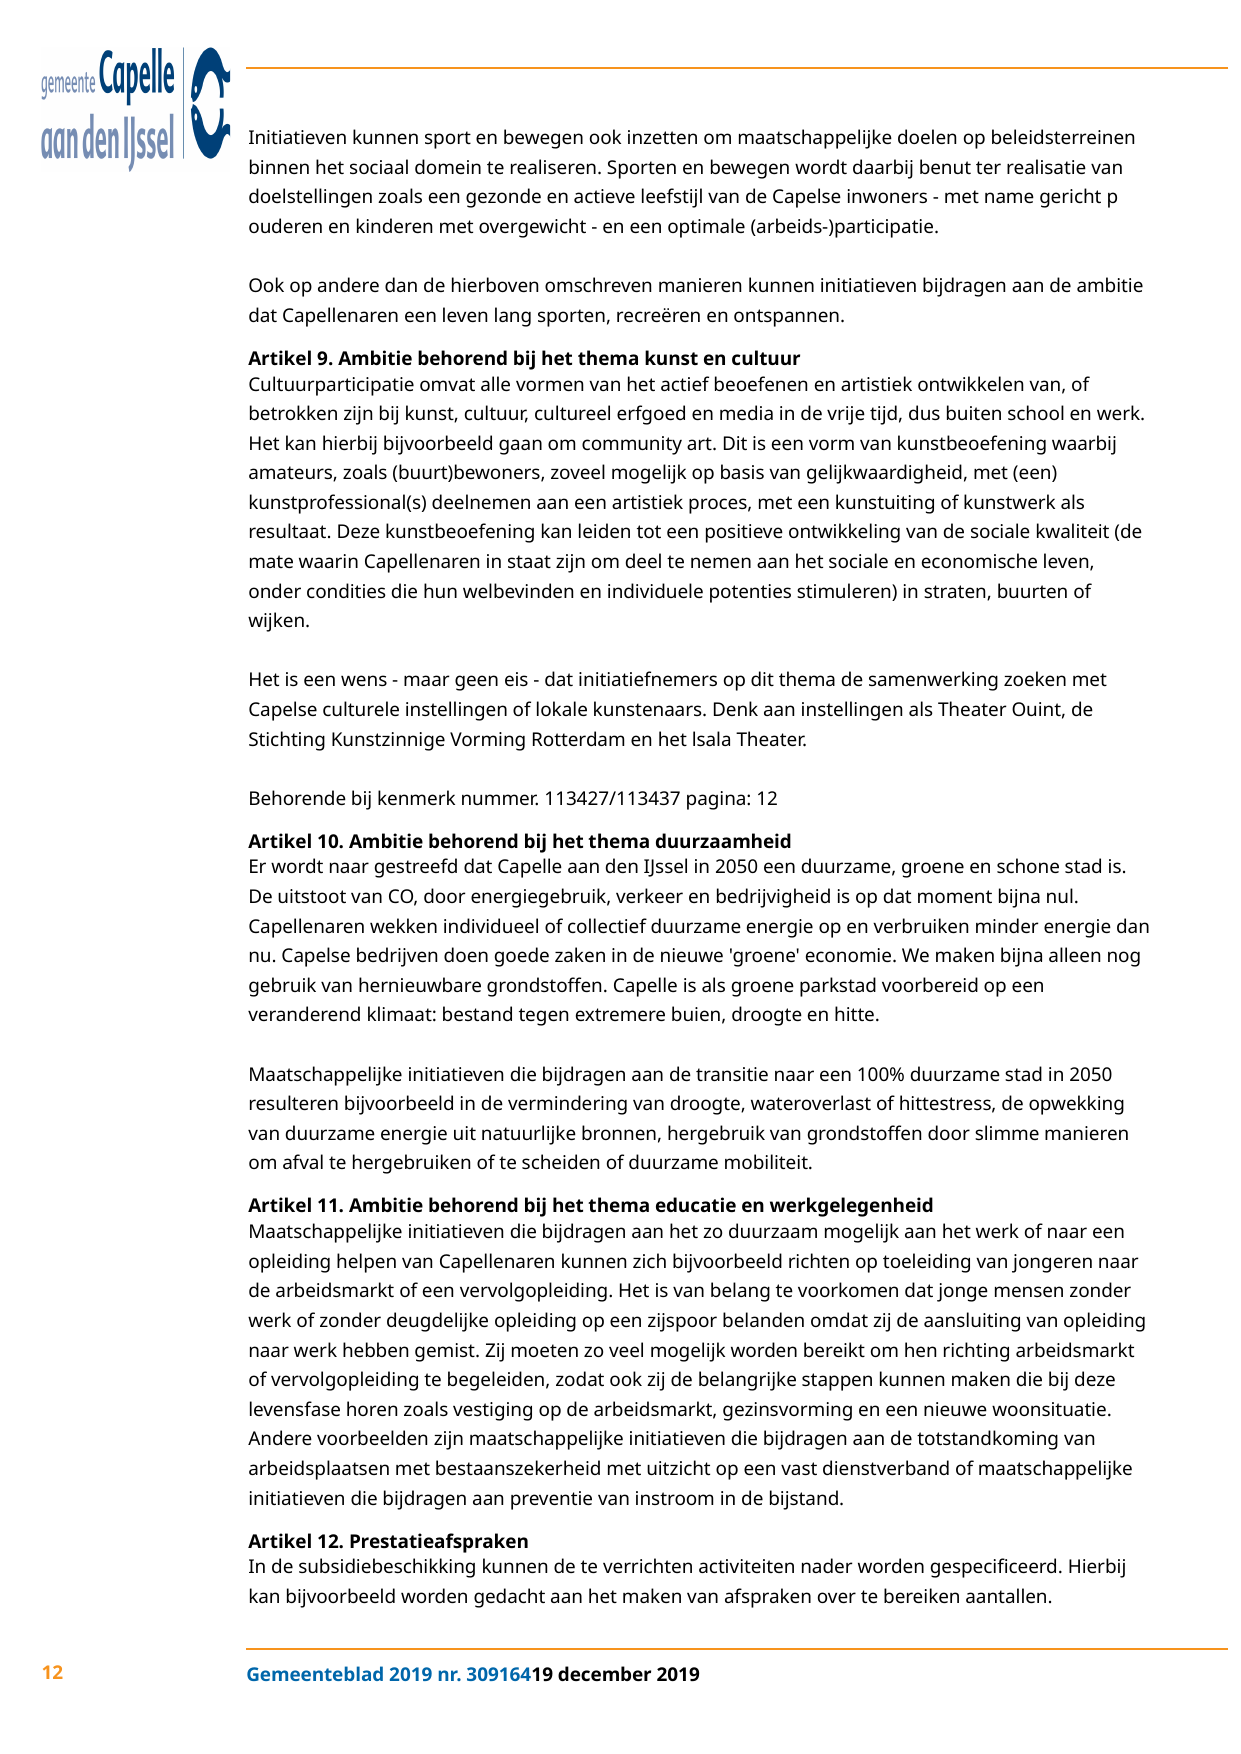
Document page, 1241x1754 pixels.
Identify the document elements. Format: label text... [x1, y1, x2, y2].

text Er wordt naar gestreefd dat Capelle aan den IJssel in 2050 een duurzame, groene en schone stad is. De uitstoot van CO, door energiegebruik, verkeer en bedrijvigheid is op dat moment bijna nul. Capellenaren wekken individueel of collectief duurzame energie op en verbruiken minder energie dan nu. Capelse bedrijven doen goede zaken in de nieuwe 'groene' economie. We maken bijna alleen nog gebruik van hernieuwbare grondstoffen. Capelle is als groene parkstad voorbereid op een veranderend klimaat: bestand tegen extremere buien, droogte en hitte. [248, 854, 1152, 1027]
text Maatschappelijke initiatieven die bijdragen aan de transitie naar een 100% duurzame stad in 2050 resulteren bijvoorbeeld in de vermindering van droogte, wateroverlast of hittestress, de opwekking van duurzame energie uit natuurlijke bronnen, hergebruik van grondstoffen door slimme manieren om afval te hergebruiken of te scheiden of duurzame mobiliteit. [248, 1061, 1152, 1175]
picture [41, 47, 231, 172]
text Maatschappelijke initiatieven die bijdragen aan het zo duurzaam mogelijk aan het werk of naar een opleiding helpen van Capellenaren kunnen zich bijvoorbeeld richten op toeleiding van jongeren naar de arbeidsmarkt of een vervolgopleiding. Het is van belang te voorkomen dat jonge mensen zonder werk of zonder deugdelijke opleiding op een zijspoor belanden omdat zij de aansluiting van opleiding naar werk hebben gemist. Zij moeten zo veel mogelijk worden bereikt om hen richting arbeidsmarkt of vervolgopleiding te begeleiden, zodat ook zij de belangrijke stappen kunnen maken die bij deze levensfase horen zoals vestiging op de arbeidsmarkt, gezinsvorming en een nieuwe woonsituatie. Andere voorbeelden zijn maatschappelijke initiatieven die bijdragen aan de totstandkoming van arbeidsplaatsen met bestaanszekerheid met uitzicht op een vast dienstverband of maatschappelijke initiatieven die bijdragen aan preventie van instroom in de bijstand. [248, 1218, 1152, 1510]
text Artikel 11. Ambitie behorend bij het thema educatie en werkgelegenheid [248, 1193, 1152, 1218]
text Het is een wens - maar geen eis - dat initiatiefnemers op dit thema de samenwerking zoeken met Capelse culturele instellingen of lokale kunstenaars. Denk aan instellingen als Theater Ouint, de Stichting Kunstzinnige Vorming Rotterdam en het lsala Theater. [248, 667, 1152, 751]
text Artikel 10. Ambitie behorend bij het thema duurzaamheid [248, 828, 1152, 854]
text Cultuurparticipatie omvat alle vormen van het actief beoefenen en artistiek ontwikkelen van, of betrokken zijn bij kunst, cultuur, cultureel erfgoed en media in de vrije tijd, dus buiten school en werk. Het kan hierbij bijvoorbeeld gaan om community art. Dit is een vorm van kunstbeoefening waarbij amateurs, zoals (buurt)bewoners, zoveel mogelijk op basis van gelijkwaardigheid, met (een) kunstprofessional(s) deelnemen aan een artistiek proces, met een kunstuiting of kunstwerk als resultaat. Deze kunstbeoefening kan leiden tot een positieve ontwikkeling van de sociale kwaliteit (de mate waarin Capellenaren in staat zijn om deel te nemen aan het sociale en economische leven, onder condities die hun welbevinden en individuele potenties stimuleren) in straten, buurten of wijken. [248, 371, 1152, 633]
text Artikel 12. Prestatieafspraken [248, 1528, 1152, 1553]
text Behorende bij kenmerk nummer. 113427/113437 pagina: 12 [248, 785, 1152, 811]
text Initiatieven kunnen sport en bewegen ook inzetten om maatschappelijke doelen op beleidsterreinen binnen het sociaal domein te realiseren. Sporten en bewegen wordt daarbij benut ter realisatie van doelstellingen zoals een gezonde en actieve leefstijl van de Capelse inwoners - met name gericht p ouderen en kinderen met overgewicht - en een optimale (arbeids-)participatie. [248, 124, 1152, 239]
text Artikel 9. Ambitie behorend bij het thema kunst en cultuur [248, 345, 1152, 371]
text Ook op andere dan de hierboven omschreven manieren kunnen initiatieven bijdragen aan de ambitie dat Capellenaren een leven lang sporten, recreëren en ontspannen. [248, 272, 1152, 328]
text In de subsidiebeschikking kunnen de te verrichten activiteiten nader worden gespecificeerd. Hierbij kan bijvoorbeeld worden gedacht aan het maken van afspraken over te bereiken aantallen. [248, 1553, 1152, 1609]
